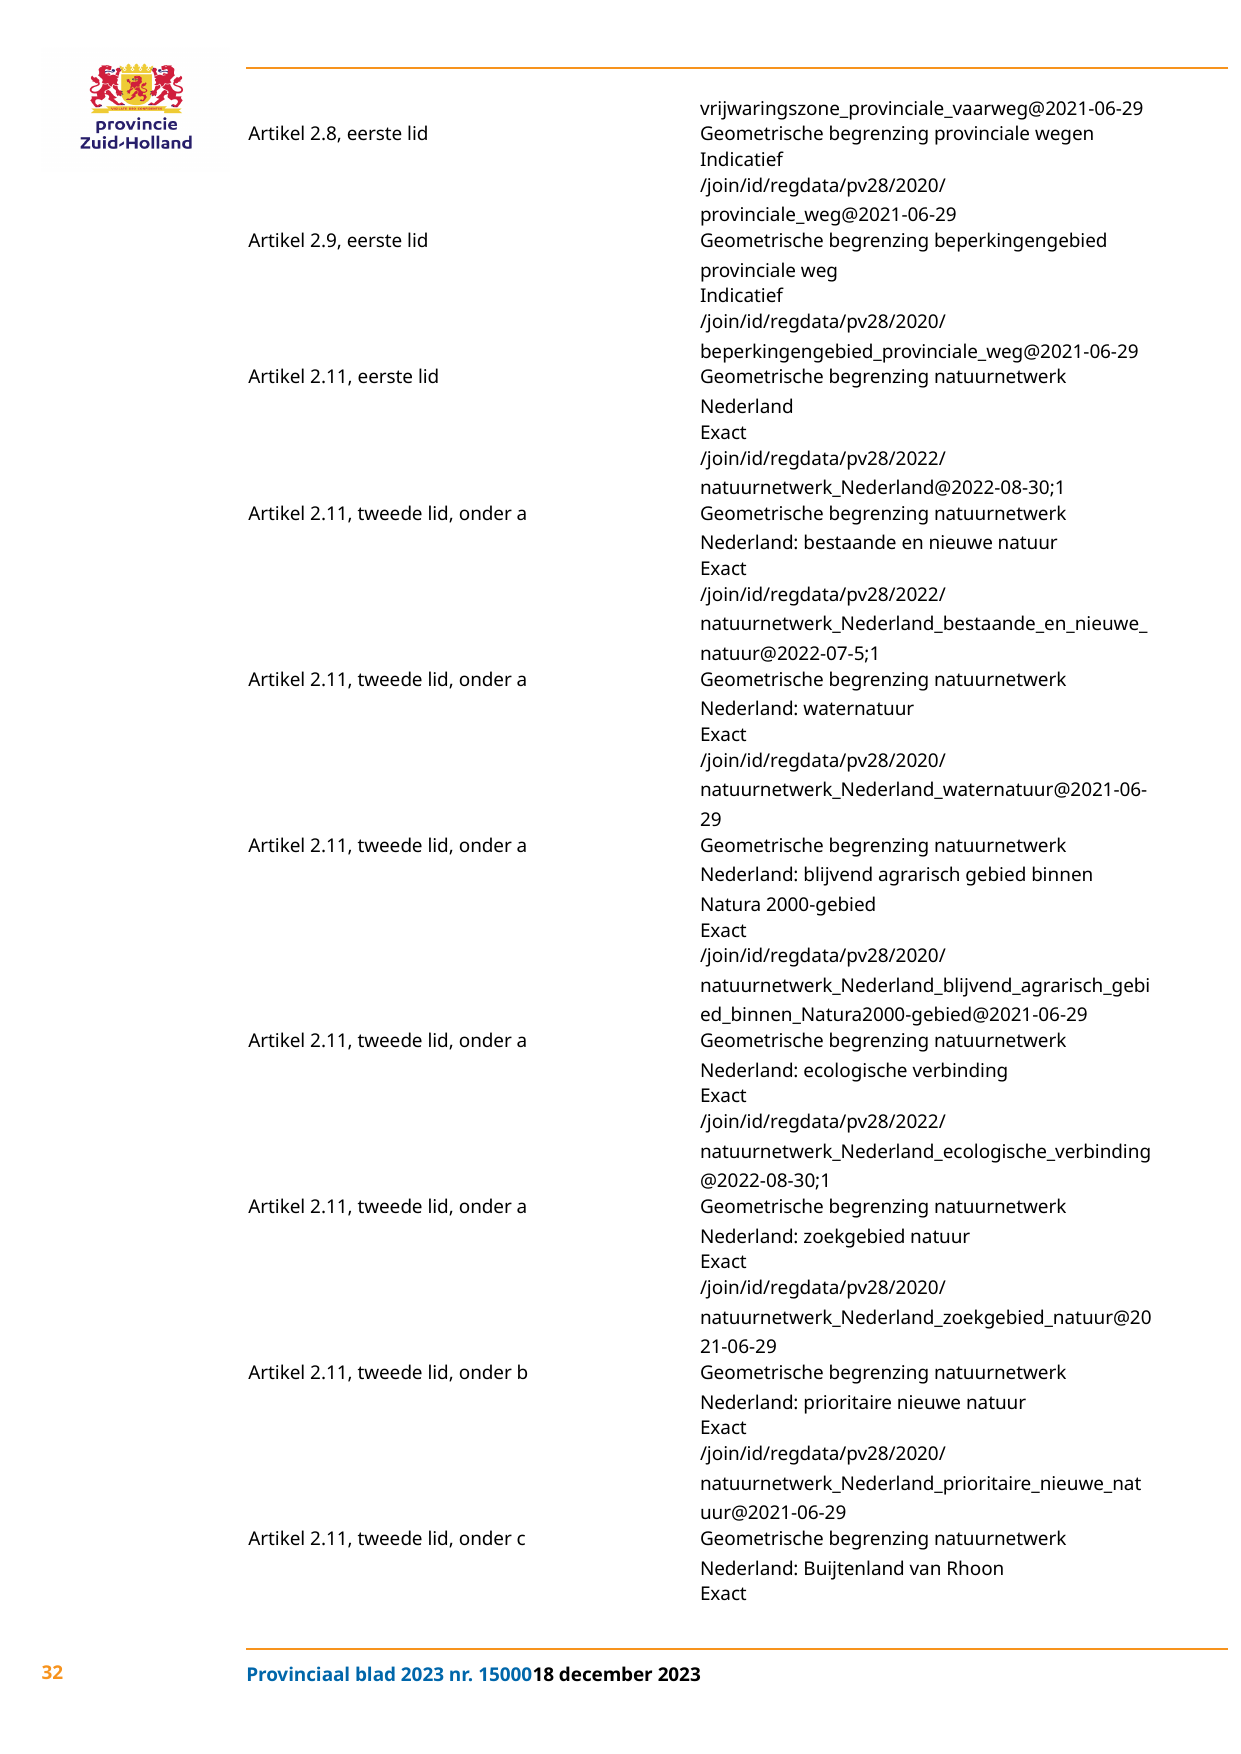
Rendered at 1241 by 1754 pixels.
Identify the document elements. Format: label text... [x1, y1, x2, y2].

table_cell Geometrische begrenzing natuurnetwerk Nederland: Buijtenland van Rhoon [700, 1525, 1152, 1581]
table_cell /join/id/regdata/pv28/2022/natuurnetwerk_Nederland@2022-08-30;1 [700, 445, 1152, 500]
table_cell /join/id/regdata/pv28/2020/natuurnetwerk_Nederland_zoekgebied_natuur@2021-06-29 [700, 1274, 1152, 1359]
picture [41, 47, 231, 172]
table_cell /join/id/regdata/pv28/2020/natuurnetwerk_Nederland_waternatuur@2021-06-29 [700, 747, 1152, 832]
table_cell Exact [700, 419, 1152, 445]
table_cell Artikel 2.11, tweede lid, onder a [248, 1193, 700, 1359]
table_cell Artikel 2.11, tweede lid, onder b [248, 1359, 700, 1525]
table_cell Geometrische begrenzing provinciale wegen [700, 121, 1152, 146]
table_cell [248, 95, 700, 121]
table_cell Artikel 2.11, tweede lid, onder a [248, 500, 700, 666]
table_cell Geometrische begrenzing natuurnetwerk Nederland: blijvend agrarisch gebied binnen Natura 2000-gebied [700, 832, 1152, 917]
table_cell /join/id/regdata/pv28/2022/natuurnetwerk_Nederland_bestaande_en_nieuwe_natuur@2022-07-5;1 [700, 581, 1152, 666]
table_cell Artikel 2.9, eerste lid [248, 227, 700, 364]
table_cell Artikel 2.11, tweede lid, onder a [248, 1028, 700, 1193]
table_cell Artikel 2.8, eerste lid [248, 121, 700, 227]
table_cell /join/id/regdata/pv28/2020/natuurnetwerk_Nederland_blijvend_agrarisch_gebied_binnen_Natura2000-gebied@2021-06-29 [700, 943, 1152, 1027]
table_cell Geometrische begrenzing beperkingengebied provinciale weg [700, 227, 1152, 283]
table_cell /join/id/regdata/pv28/2020/beperkingengebied_provinciale_weg@2021-06-29 [700, 308, 1152, 364]
table_cell Geometrische begrenzing natuurnetwerk Nederland: zoekgebied natuur [700, 1193, 1152, 1249]
table_cell Geometrische begrenzing natuurnetwerk Nederland: ecologische verbinding [700, 1028, 1152, 1083]
table_cell Geometrische begrenzing natuurnetwerk Nederland: waternatuur [700, 666, 1152, 721]
table_cell Artikel 2.11, eerste lid [248, 364, 700, 500]
table_cell Geometrische begrenzing natuurnetwerk Nederland: prioritaire nieuwe natuur [700, 1359, 1152, 1414]
table_cell Exact [700, 555, 1152, 581]
table_cell Indicatief [700, 283, 1152, 308]
table_cell Exact [700, 1083, 1152, 1108]
table_cell Exact [700, 917, 1152, 942]
table_cell /join/id/regdata/pv28/2020/provinciale_weg@2021-06-29 [700, 172, 1152, 227]
table_cell Indicatief [700, 146, 1152, 172]
table_cell Exact [700, 1415, 1152, 1440]
table_cell Geometrische begrenzing natuurnetwerk Nederland: bestaande en nieuwe natuur [700, 500, 1152, 555]
table_cell Artikel 2.11, tweede lid, onder c [248, 1525, 700, 1606]
table_cell Exact [700, 1249, 1152, 1274]
table_cell Artikel 2.11, tweede lid, onder a [248, 832, 700, 1027]
table_cell Exact [700, 1581, 1152, 1606]
table_cell Artikel 2.11, tweede lid, onder a [248, 666, 700, 832]
table_cell /join/id/regdata/pv28/2022/natuurnetwerk_Nederland_ecologische_verbinding@2022-08-30;1 [700, 1109, 1152, 1193]
table_cell Exact [700, 721, 1152, 747]
table_cell Geometrische begrenzing natuurnetwerk Nederland [700, 364, 1152, 419]
table_cell /join/id/regdata/pv28/2020/natuurnetwerk_Nederland_prioritaire_nieuwe_natuur@2021-06-29 [700, 1440, 1152, 1525]
table_cell vrijwaringszone_provinciale_vaarweg@2021-06-29 [700, 95, 1152, 121]
